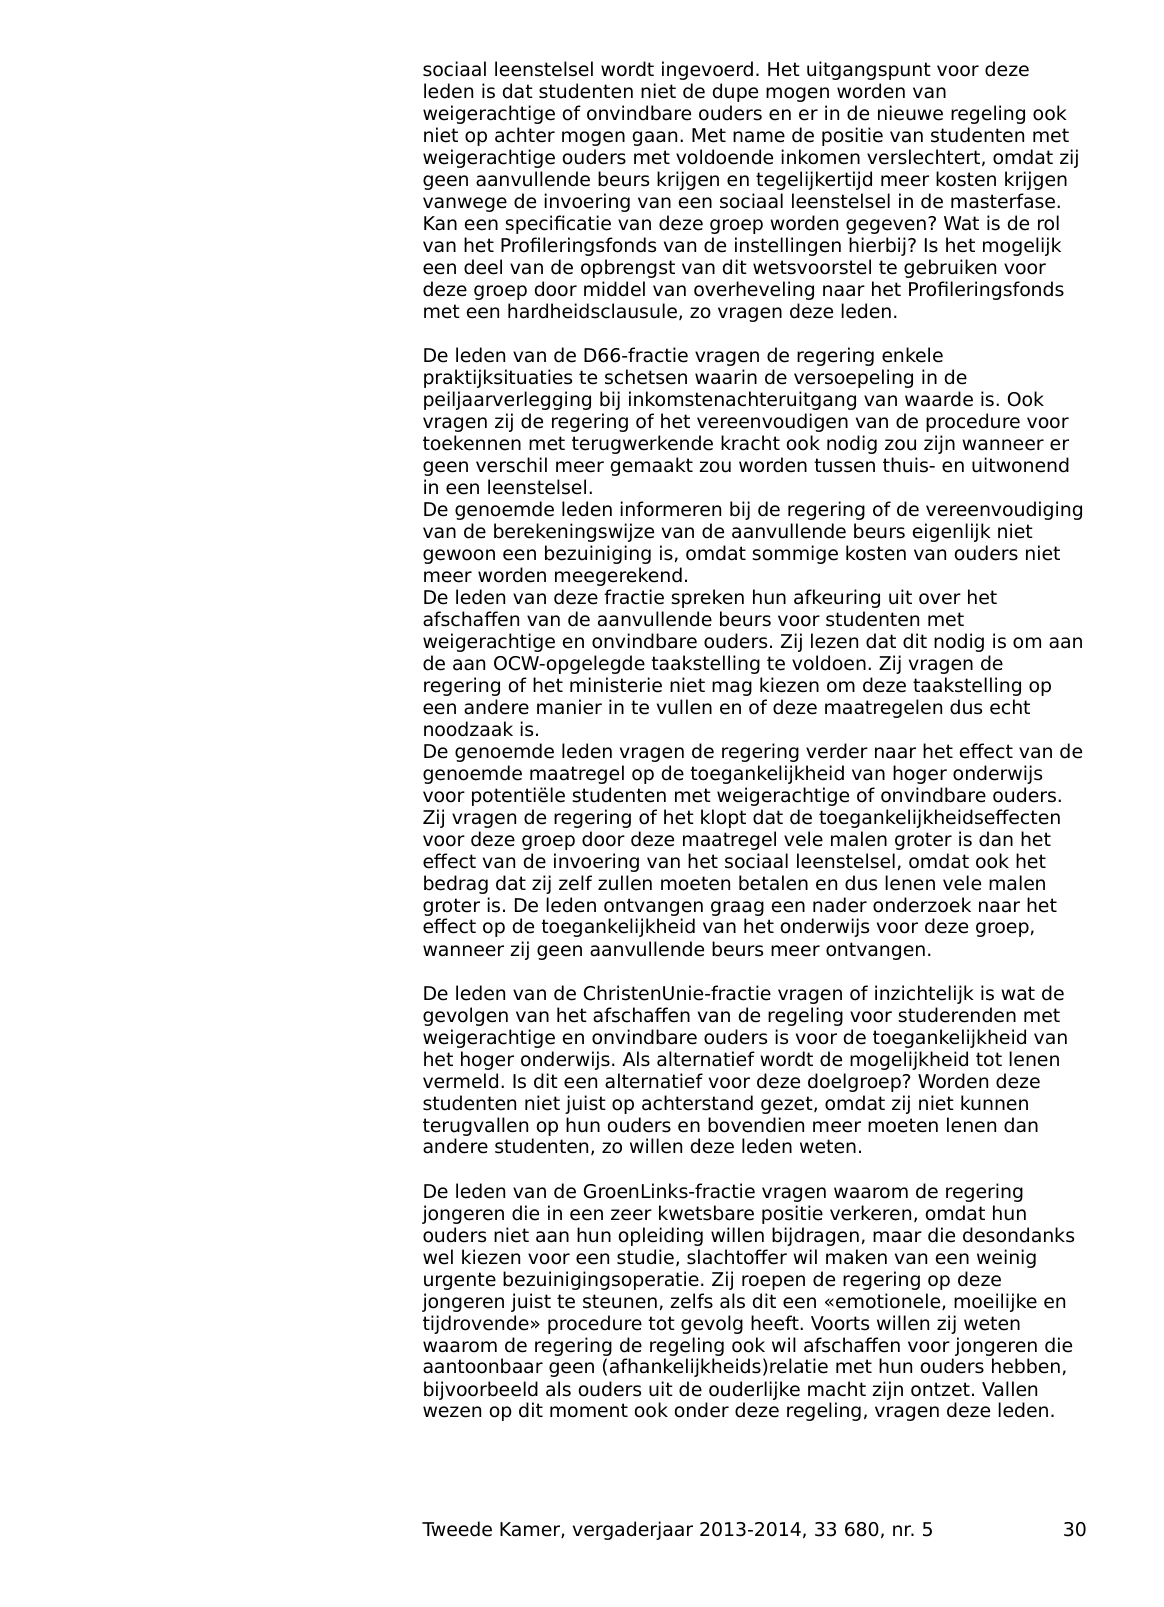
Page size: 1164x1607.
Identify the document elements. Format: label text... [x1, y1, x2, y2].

text De genoemde leden informeren bij de regering of de vereenvoudiging van de berekeningswijze van de aanvullende beurs eigenlijk niet gewoon een bezuiniging is, omdat sommige kosten van ouders niet meer worden meegerekend. [422, 499, 1087, 587]
text De leden van de GroenLinks-fractie vragen waarom de regering jongeren die in een zeer kwetsbare positie verkeren, omdat hun ouders niet aan hun opleiding willen bijdragen, maar die desondanks wel kiezen voor een studie, slachtoffer wil maken van een weinig urgente bezuinigingsoperatie. Zij roepen de regering op deze jongeren juist te steunen, zelfs als dit een «emotionele, moeilijke en tijdrovende» procedure tot gevolg heeft. Voorts willen zij weten waarom de regering de regeling ook wil afschaffen voor jongeren die aantoonbaar geen (afhankelijkheids)relatie met hun ouders hebben, bijvoorbeeld als ouders uit de ouderlijke macht zijn ontzet. Vallen wezen op dit moment ook onder deze regeling, vragen deze leden. [422, 1181, 1087, 1422]
text De leden van de D66-fractie vragen de regering enkele praktijksituaties te schetsen waarin de versoepeling in de peiljaarverlegging bij inkomstenachteruitgang van waarde is. Ook vragen zij de regering of het vereenvoudigen van de procedure voor toekennen met terugwerkende kracht ook nodig zou zijn wanneer er geen verschil meer gemaakt zou worden tussen thuis- en uitwonend in een leenstelsel. [422, 345, 1087, 499]
text De leden van deze fractie spreken hun afkeuring uit over het afschaffen van de aanvullende beurs voor studenten met weigerachtige en onvindbare ouders. Zij lezen dat dit nodig is om aan de aan OCW-opgelegde taakstelling te voldoen. Zij vragen de regering of het ministerie niet mag kiezen om deze taakstelling op een andere manier in te vullen en of deze maatregelen dus echt noodzaak is. [422, 587, 1087, 741]
text De genoemde leden vragen de regering verder naar het effect van de genoemde maatregel op de toegankelijkheid van hoger onderwijs voor potentiële studenten met weigerachtige of onvindbare ouders. Zij vragen de regering of het klopt dat de toegankelijkheidseffecten voor deze groep door deze maatregel vele malen groter is dan het effect van de invoering van het sociaal leenstelsel, omdat ook het bedrag dat zij zelf zullen moeten betalen en dus lenen vele malen groter is. De leden ontvangen graag een nader onderzoek naar het effect op de toegankelijkheid van het onderwijs voor deze groep, wanneer zij geen aanvullende beurs meer ontvangen. [422, 741, 1087, 960]
text De leden van de ChristenUnie-fractie vragen of inzichtelijk is wat de gevolgen van het afschaffen van de regeling voor studerenden met weigerachtige en onvindbare ouders is voor de toegankelijkheid van het hoger onderwijs. Als alternatief wordt de mogelijkheid tot lenen vermeld. Is dit een alternatief voor deze doelgroep? Worden deze studenten niet juist op achterstand gezet, omdat zij niet kunnen terugvallen op hun ouders en bovendien meer moeten lenen dan andere studenten, zo willen deze leden weten. [422, 983, 1087, 1158]
text sociaal leenstelsel wordt ingevoerd. Het uitgangspunt voor deze leden is dat studenten niet de dupe mogen worden van weigerachtige of onvindbare ouders en er in de nieuwe regeling ook niet op achter mogen gaan. Met name de positie van studenten met weigerachtige ouders met voldoende inkomen verslechtert, omdat zij geen aanvullende beurs krijgen en tegelijkertijd meer kosten krijgen vanwege de invoering van een sociaal leenstelsel in de masterfase. Kan een specificatie van deze groep worden gegeven? Wat is de rol van het Profileringsfonds van de instellingen hierbij? Is het mogelijk een deel van de opbrengst van dit wetsvoorstel te gebruiken voor deze groep door middel van overheveling naar het Profileringsfonds met een hardheidsclausule, zo vragen deze leden. [422, 59, 1087, 323]
